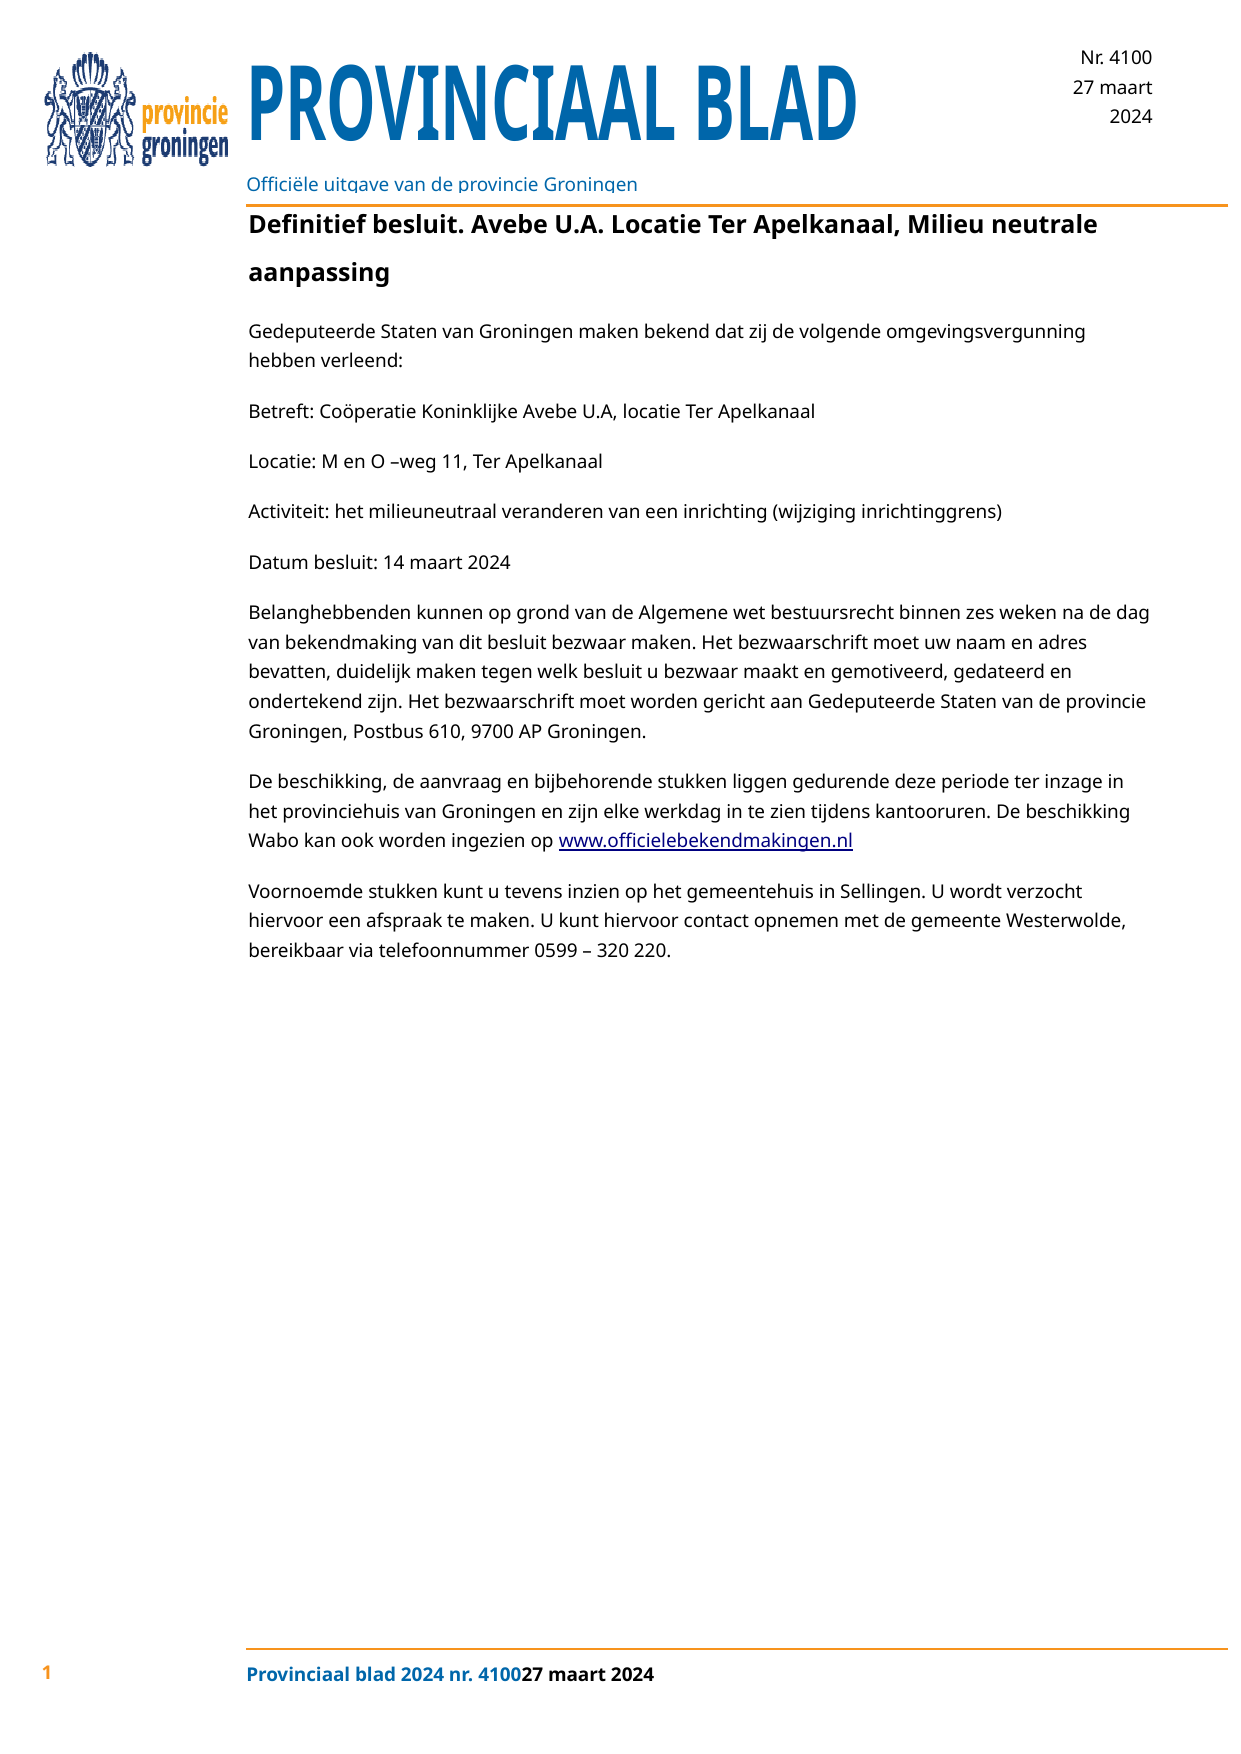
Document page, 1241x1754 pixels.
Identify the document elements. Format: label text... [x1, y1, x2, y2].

text Voornoemde stukken kunt u tevens inzien op het gemeentehuis in Sellingen. U wordt verzocht hiervoor een afspraak te maken. U kunt hiervoor contact opnemen met de gemeente Westerwolde, bereikbaar via telefoonnummer 0599 – 320 220. [248, 878, 1152, 963]
text Gedeputeerde Staten van Groningen maken bekend dat zij de volgende omgevingsvergunning hebben verleend: [248, 318, 1152, 373]
text De beschikking, de aanvraag en bijbehorende stukken liggen gedurende deze periode ter inzage in het provinciehuis van Groningen en zijn elke werkdag in te zien tijdens kantooruren. De beschikking Wabo kan ook worden ingezien op www.officielebekendmakingen.nl [248, 768, 1152, 853]
text Locatie: M en O –weg 11, Ter Apelkanaal [248, 448, 1152, 474]
text Datum besluit: 14 maart 2024 [248, 549, 1152, 575]
text Definitief besluit. Avebe U.A. Locatie Ter Apelkanaal, Milieu neutrale aanpassing [248, 207, 1152, 288]
text Betreft: Coöperatie Koninklijke Avebe U.A, locatie Ter Apelkanaal [248, 398, 1152, 424]
text Activiteit: het milieuneutraal veranderen van een inrichting (wijziging inrichtinggrens) [248, 499, 1152, 524]
picture [41, 47, 231, 172]
text Belanghebbenden kunnen op grond van de Algemene wet bestuursrecht binnen zes weken na de dag van bekendmaking van dit besluit bezwaar maken. Het bezwaarschrift moet uw naam en adres bevatten, duidelijk maken tegen welk besluit u bezwaar maakt en gemotiveerd, gedateerd en ondertekend zijn. Het bezwaarschrift moet worden gericht aan Gedeputeerde Staten van de provincie Groningen, Postbus 610, 9700 AP Groningen. [248, 599, 1152, 744]
